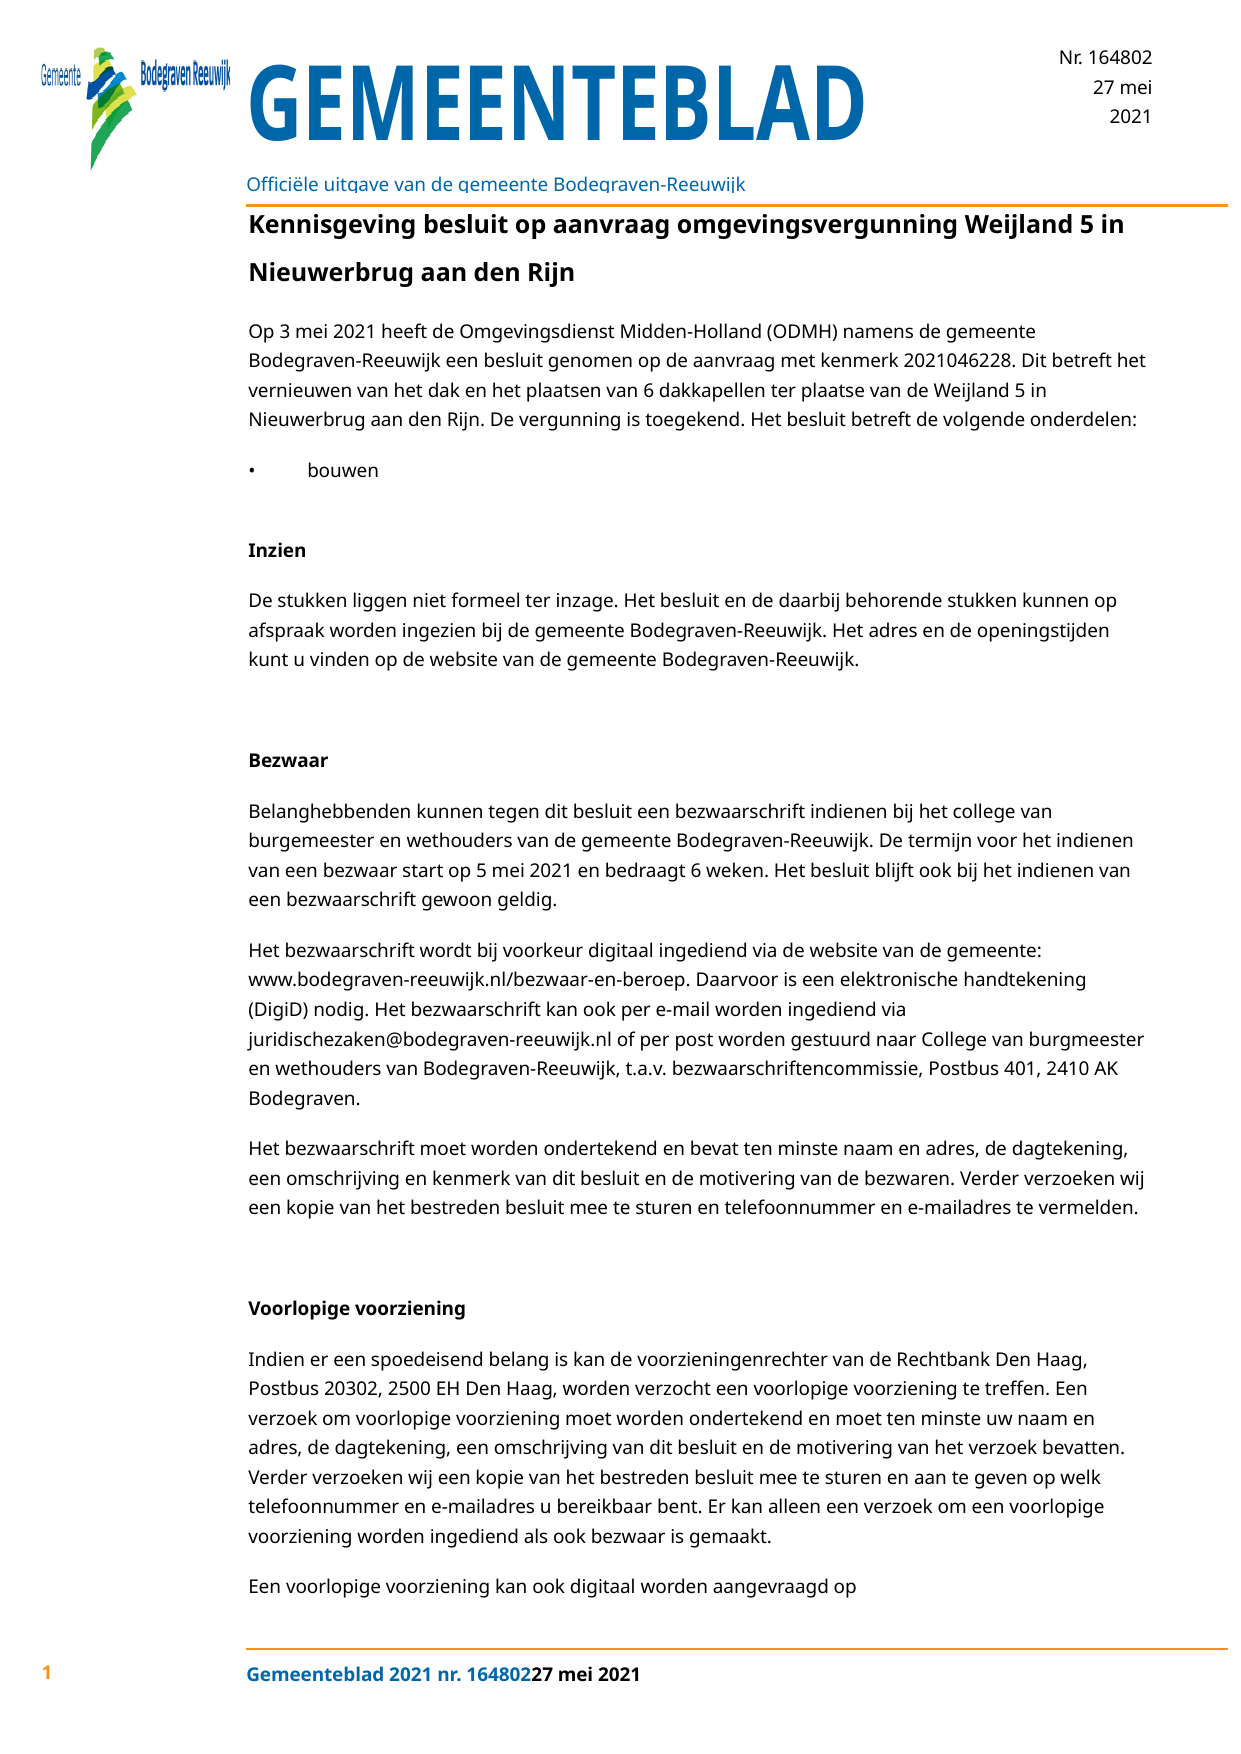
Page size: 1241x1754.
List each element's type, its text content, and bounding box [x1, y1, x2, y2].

text De stukken liggen niet formeel ter inzage. Het besluit en de daarbij behorende stukken kunnen op afspraak worden ingezien bij de gemeente Bodegraven-Reeuwijk. Het adres en de openingstijden kunt u vinden op de website van de gemeente Bodegraven-Reeuwijk. [248, 587, 1152, 672]
text Inzien [248, 537, 1152, 563]
picture [41, 47, 231, 172]
text Indien er een spoedeisend belang is kan de voorzieningenrechter van de Rechtbank Den Haag, Postbus 20302, 2500 EH Den Haag, worden verzocht een voorlopige voorziening te treffen. Een verzoek om voorlopige voorziening moet worden ondertekend en moet ten minste uw naam en adres, de dagtekening, een omschrijving van dit besluit en de motivering van het verzoek bevatten. Verder verzoeken wij een kopie van het bestreden besluit mee te sturen en aan te geven op welk telefoonnummer en e-mailadres u bereikbaar bent. Er kan alleen een verzoek om een voorlopige voorziening worden ingediend als ook bezwaar is gemaakt. [248, 1346, 1152, 1549]
text Belanghebbenden kunnen tegen dit besluit een bezwaarschrift indienen bij het college van burgemeester en wethouders van de gemeente Bodegraven-Reeuwijk. De termijn voor het indienen van een bezwaar start op 5 mei 2021 en bedraagt 6 weken. Het besluit blijft ook bij het indienen van een bezwaarschrift gewoon geldig. [248, 798, 1152, 912]
list bouwen [248, 457, 1152, 483]
text Op 3 mei 2021 heeft de Omgevingsdienst Midden-Holland (ODMH) namens de gemeente Bodegraven-Reeuwijk een besluit genomen op de aanvraag met kenmerk 2021046228. Dit betreft het vernieuwen van het dak en het plaatsen van 6 dakkapellen ter plaatse van de Weijland 5 in Nieuwerbrug aan den Rijn. De vergunning is toegekend. Het besluit betreft de volgende onderdelen: [248, 318, 1152, 432]
text Kennisgeving besluit op aanvraag omgevingsvergunning Weijland 5 in Nieuwerbrug aan den Rijn [248, 207, 1152, 288]
text Het bezwaarschrift moet worden ondertekend en bevat ten minste naam en adres, de dagtekening, een omschrijving en kenmerk van dit besluit en de motivering van de bezwaren. Verder verzoeken wij een kopie van het bestreden besluit mee te sturen en telefoonnummer en e-mailadres te vermelden. [248, 1135, 1152, 1220]
text Het bezwaarschrift wordt bij voorkeur digitaal ingediend via de website van de gemeente: www.bodegraven-reeuwijk.nl/bezwaar-en-beroep. Daarvoor is een elektronische handtekening (DigiD) nodig. Het bezwaarschrift kan ook per e-mail worden ingediend via juridischezaken@bodegraven-reeuwijk.nl of per post worden gestuurd naar College van burgmeester en wethouders van Bodegraven-Reeuwijk, t.a.v. bezwaarschriftencommissie, Postbus 401, 2410 AK Bodegraven. [248, 937, 1152, 1111]
text Bezwaar [248, 747, 1152, 773]
text Een voorlopige voorziening kan ook digitaal worden aangevraagd op [248, 1574, 1152, 1599]
text Voorlopige voorziening [248, 1295, 1152, 1321]
